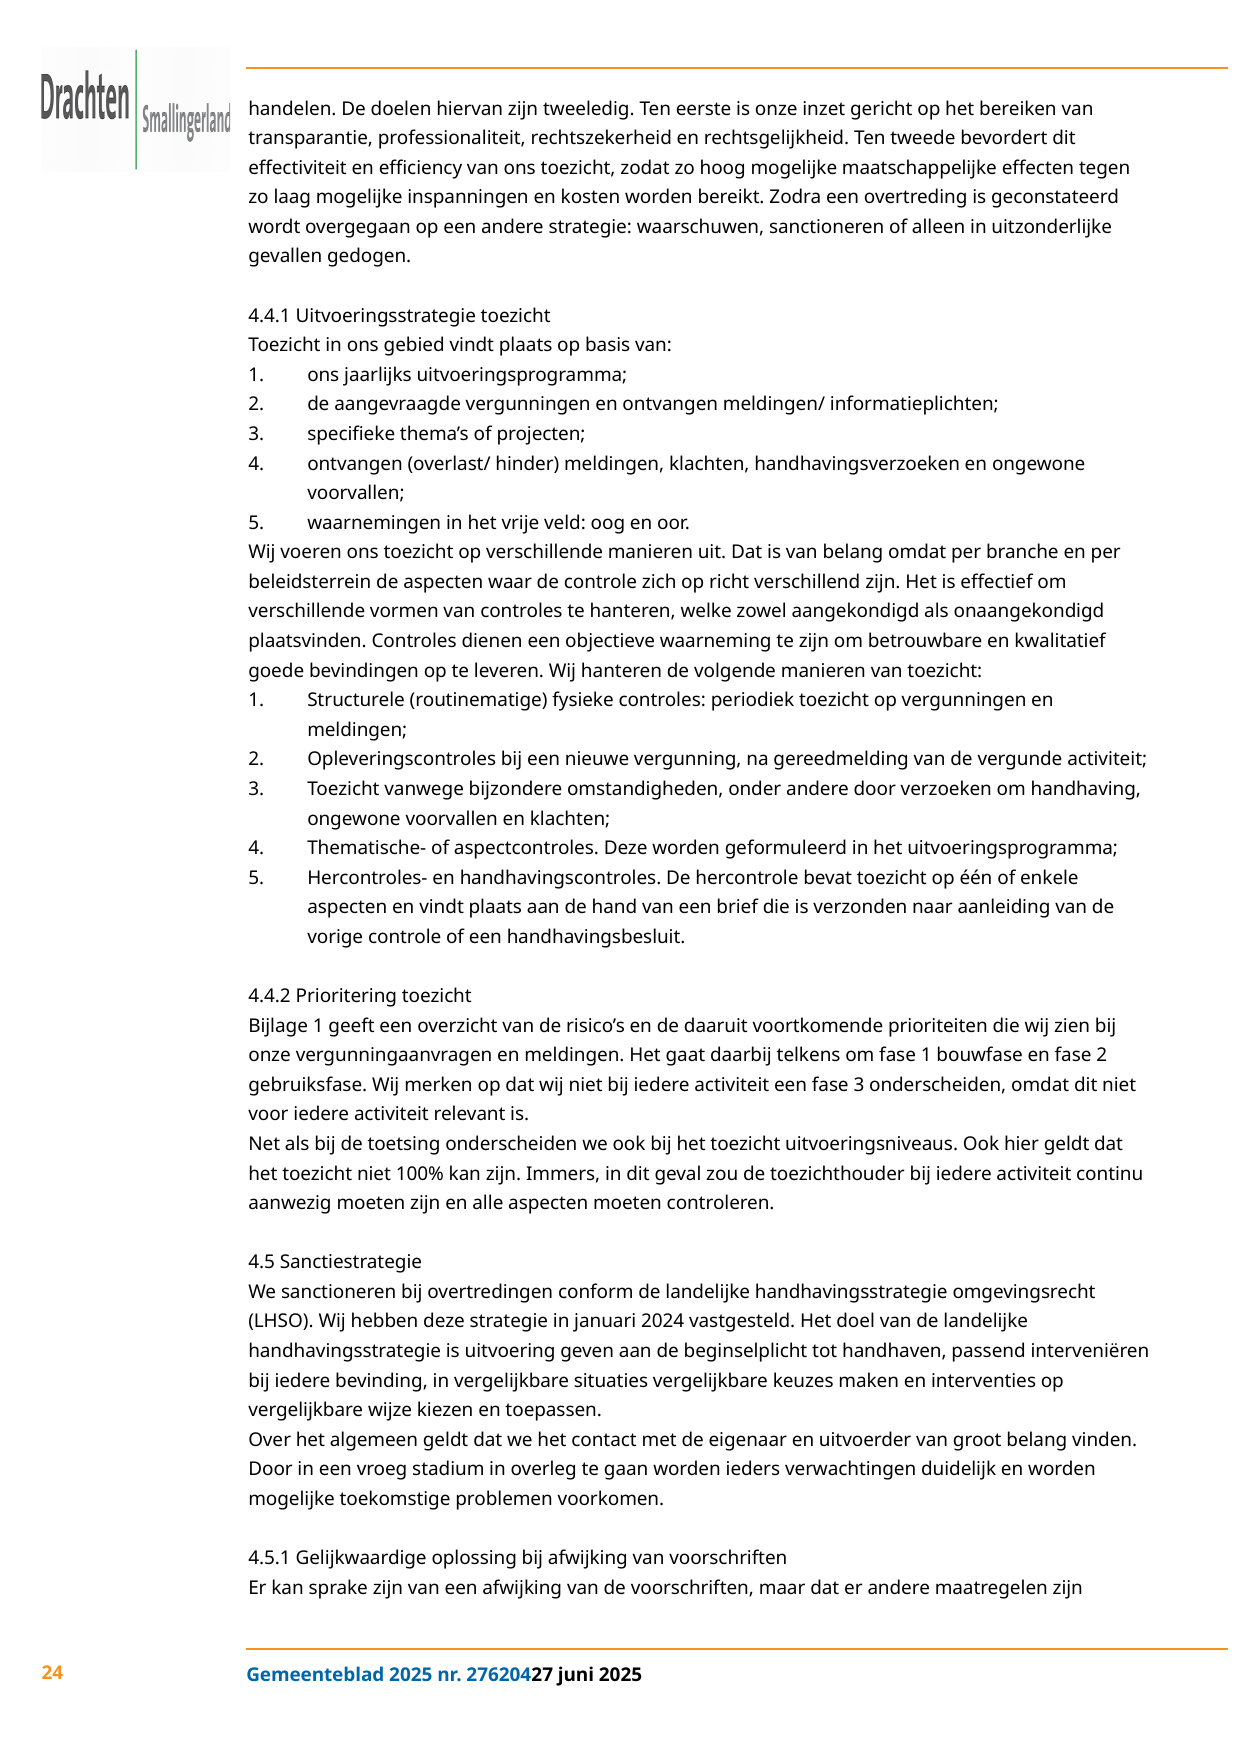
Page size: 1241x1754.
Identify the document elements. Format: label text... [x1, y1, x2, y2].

list Hercontroles- en handhavingscontroles. De hercontrole bevat toezicht op één of enkele aspecten en vindt plaats aan de hand van een brief die is verzonden naar aanleiding van de vorige controle of een handhavingsbesluit. [248, 864, 1152, 949]
list ons jaarlijks uitvoeringsprogramma; [248, 361, 1152, 387]
text 4.4.2 Prioritering toezicht [248, 982, 1152, 1008]
text 4.5 Sanctiestrategie [248, 1248, 1152, 1274]
text Toezicht in ons gebied vindt plaats op basis van: [248, 331, 1152, 357]
list waarnemingen in het vrije veld: oog en oor. [248, 509, 1152, 535]
text We sanctioneren bij overtredingen conform de landelijke handhavingsstrategie omgevingsrecht (LHSO). Wij hebben deze strategie in januari 2024 vastgesteld. Het doel van de landelijke handhavingsstrategie is uitvoering geven aan de beginselplicht tot handhaven, passend interveniëren bij iedere bevinding, in vergelijkbare situaties vergelijkbare keuzes maken en interventies op vergelijkbare wijze kiezen en toepassen. [248, 1278, 1152, 1422]
list Thematische- of aspectcontroles. Deze worden geformuleerd in het uitvoeringsprogramma; [248, 834, 1152, 860]
picture [41, 47, 231, 172]
list Opleveringscontroles bij een nieuwe vergunning, na gereedmelding van de vergunde activiteit; [248, 746, 1152, 771]
text 4.4.1 Uitvoeringsstrategie toezicht [248, 302, 1152, 328]
list ontvangen (overlast/ hinder) meldingen, klachten, handhavingsverzoeken en ongewone voorvallen; [248, 450, 1152, 505]
text Wij voeren ons toezicht op verschillende manieren uit. Dat is van belang omdat per branche en per beleidsterrein de aspecten waar de controle zich op richt verschillend zijn. Het is effectief om verschillende vormen van controles te hanteren, welke zowel aangekondigd als onaangekondigd plaatsvinden. Controles dienen een objectieve waarneming te zijn om betrouwbare en kwalitatief goede bevindingen op te leveren. Wij hanteren de volgende manieren van toezicht: [248, 538, 1152, 683]
text Bijlage 1 geeft een overzicht van de risico’s en de daaruit voortkomende prioriteiten die wij zien bij onze vergunningaanvragen en meldingen. Het gaat daarbij telkens om fase 1 bouwfase en fase 2 gebruiksfase. Wij merken op dat wij niet bij iedere activiteit een fase 3 onderscheiden, omdat dit niet voor iedere activiteit relevant is. [248, 1012, 1152, 1126]
text 4.5.1 Gelijkwaardige oplossing bij afwijking van voorschriften [248, 1544, 1152, 1570]
text Net als bij de toetsing onderscheiden we ook bij het toezicht uitvoeringsniveaus. Ook hier geldt dat het toezicht niet 100% kan zijn. Immers, in dit geval zou de toezichthouder bij iedere activiteit continu aanwezig moeten zijn en alle aspecten moeten controleren. [248, 1130, 1152, 1215]
text Over het algemeen geldt dat we het contact met de eigenaar en uitvoerder van groot belang vinden. Door in een vroeg stadium in overleg te gaan worden ieders verwachtingen duidelijk en worden mogelijke toekomstige problemen voorkomen. [248, 1426, 1152, 1511]
list Toezicht vanwege bijzondere omstandigheden, onder andere door verzoeken om handhaving, ongewone voorvallen en klachten; [248, 775, 1152, 831]
text handelen. De doelen hiervan zijn tweeledig. Ten eerste is onze inzet gericht op het bereiken van transparantie, professionaliteit, rechtszekerheid en rechtsgelijkheid. Ten tweede bevordert dit effectiviteit en efficiency van ons toezicht, zodat zo hoog mogelijke maatschappelijke effecten tegen zo laag mogelijke inspanningen en kosten worden bereikt. Zodra een overtreding is geconstateerd wordt overgegaan op een andere strategie: waarschuwen, sanctioneren of alleen in uitzonderlijke gevallen gedogen. [248, 95, 1152, 268]
text Er kan sprake zijn van een afwijking van de voorschriften, maar dat er andere maatregelen zijn [248, 1574, 1152, 1600]
list de aangevraagde vergunningen en ontvangen meldingen/ informatieplichten; [248, 391, 1152, 416]
list specifieke thema’s of projecten; [248, 420, 1152, 446]
list Structurele (routinematige) fysieke controles: periodiek toezicht op vergunningen en meldingen; [248, 686, 1152, 742]
